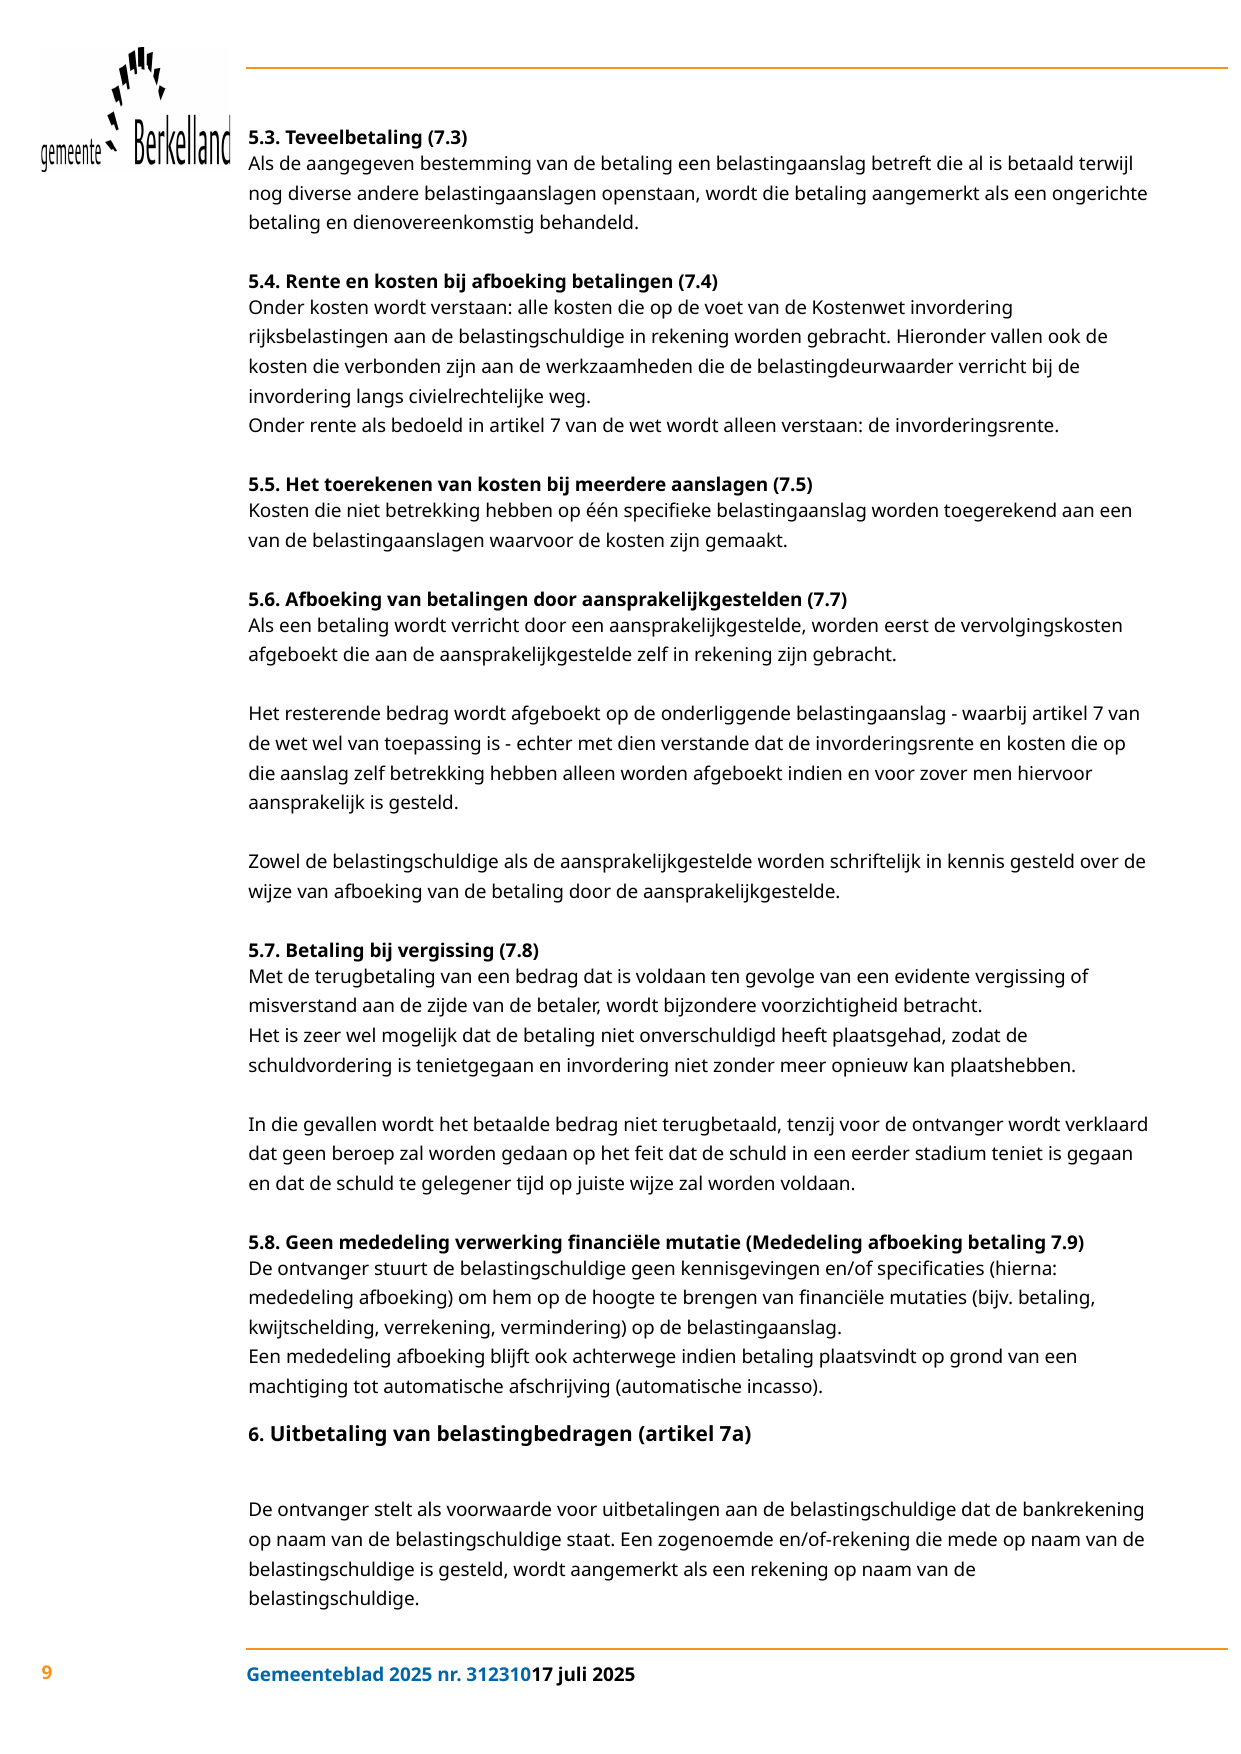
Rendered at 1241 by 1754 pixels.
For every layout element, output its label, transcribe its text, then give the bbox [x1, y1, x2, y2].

text 5.7. Betaling bij vergissing (7.8) [248, 937, 1152, 963]
text 5.6. Afboeking van betalingen door aansprakelijkgestelden (7.7) [248, 586, 1152, 612]
text Het resterende bedrag wordt afgeboekt op de onderliggende belastingaanslag - waarbij artikel 7 van de wet wel van toepassing is - echter met dien verstande dat de invorderingsrente en kosten die op die aanslag zelf betrekking hebben alleen worden afgeboekt indien en voor zover men hiervoor aansprakelijk is gesteld. [248, 701, 1152, 815]
text 5.5. Het toerekenen van kosten bij meerdere aanslagen (7.5) [248, 472, 1152, 497]
text Onder kosten wordt verstaan: alle kosten die op de voet van de Kostenwet invordering rijksbelastingen aan de belastingschuldige in rekening worden gebracht. Hieronder vallen ook de kosten die verbonden zijn aan de werkzaamheden die de belastingdeurwaarder verricht bij de invordering langs civielrechtelijke weg. [248, 294, 1152, 409]
text Een mededeling afboeking blijft ook achterwege indien betaling plaatsvindt op grond van een machtiging tot automatische afschrijving (automatische incasso). [248, 1344, 1152, 1399]
picture [41, 47, 231, 172]
text 5.4. Rente en kosten bij afboeking betalingen (7.4) [248, 268, 1152, 294]
text Onder rente als bedoeld in artikel 7 van de wet wordt alleen verstaan: de invorderingsrente. [248, 412, 1152, 438]
text Het is zeer wel mogelijk dat de betaling niet onverschuldigd heeft plaatsgehad, zodat de schuldvordering is tenietgegaan en invordering niet zonder meer opnieuw kan plaatshebben. [248, 1022, 1152, 1077]
text Als een betaling wordt verricht door een aansprakelijkgestelde, worden eerst de vervolgingskosten afgeboekt die aan de aansprakelijkgestelde zelf in rekening zijn gebracht. [248, 612, 1152, 667]
text Met de terugbetaling van een bedrag dat is voldaan ten gevolge van een evidente vergissing of misverstand aan de zijde van de betaler, wordt bijzondere voorzichtigheid betracht. [248, 963, 1152, 1018]
text De ontvanger stelt als voorwaarde voor uitbetalingen aan de belastingschuldige dat de bankrekening op naam van de belastingschuldige staat. Een zogenoemde en/of-rekening die mede op naam van de belastingschuldige is gesteld, wordt aangemerkt als een rekening op naam van de belastingschuldige. [248, 1497, 1152, 1611]
text De ontvanger stuurt de belastingschuldige geen kennisgevingen en/of specificaties (hierna: mededeling afboeking) om hem op de hoogte te brengen van financiële mutaties (bijv. betaling, kwijtschelding, verrekening, vermindering) op de belastingaanslag. [248, 1255, 1152, 1340]
text 6. Uitbetaling van belastingbedragen (artikel 7a) [248, 1419, 1152, 1447]
text In die gevallen wordt het betaalde bedrag niet terugbetaald, tenzij voor de ontvanger wordt verklaard dat geen beroep zal worden gedaan op het feit dat de schuld in een eerder stadium teniet is gegaan en dat de schuld te gelegener tijd op juiste wijze zal worden voldaan. [248, 1111, 1152, 1196]
text 5.8. Geen mededeling verwerking financiële mutatie (Mededeling afboeking betaling 7.9) [248, 1229, 1152, 1255]
text Zowel de belastingschuldige als de aansprakelijkgestelde worden schriftelijk in kennis gesteld over de wijze van afboeking van de betaling door de aansprakelijkgestelde. [248, 848, 1152, 904]
text Als de aangegeven bestemming van de betaling een belastingaanslag betreft die al is betaald terwijl nog diverse andere belastingaanslagen openstaan, wordt die betaling aangemerkt als een ongerichte betaling en dienovereenkomstig behandeld. [248, 150, 1152, 235]
text Kosten die niet betrekking hebben op één specifieke belastingaanslag worden toegerekend aan een van de belastingaanslagen waarvoor de kosten zijn gemaakt. [248, 497, 1152, 553]
text 5.3. Teveelbetaling (7.3) [248, 124, 1152, 150]
